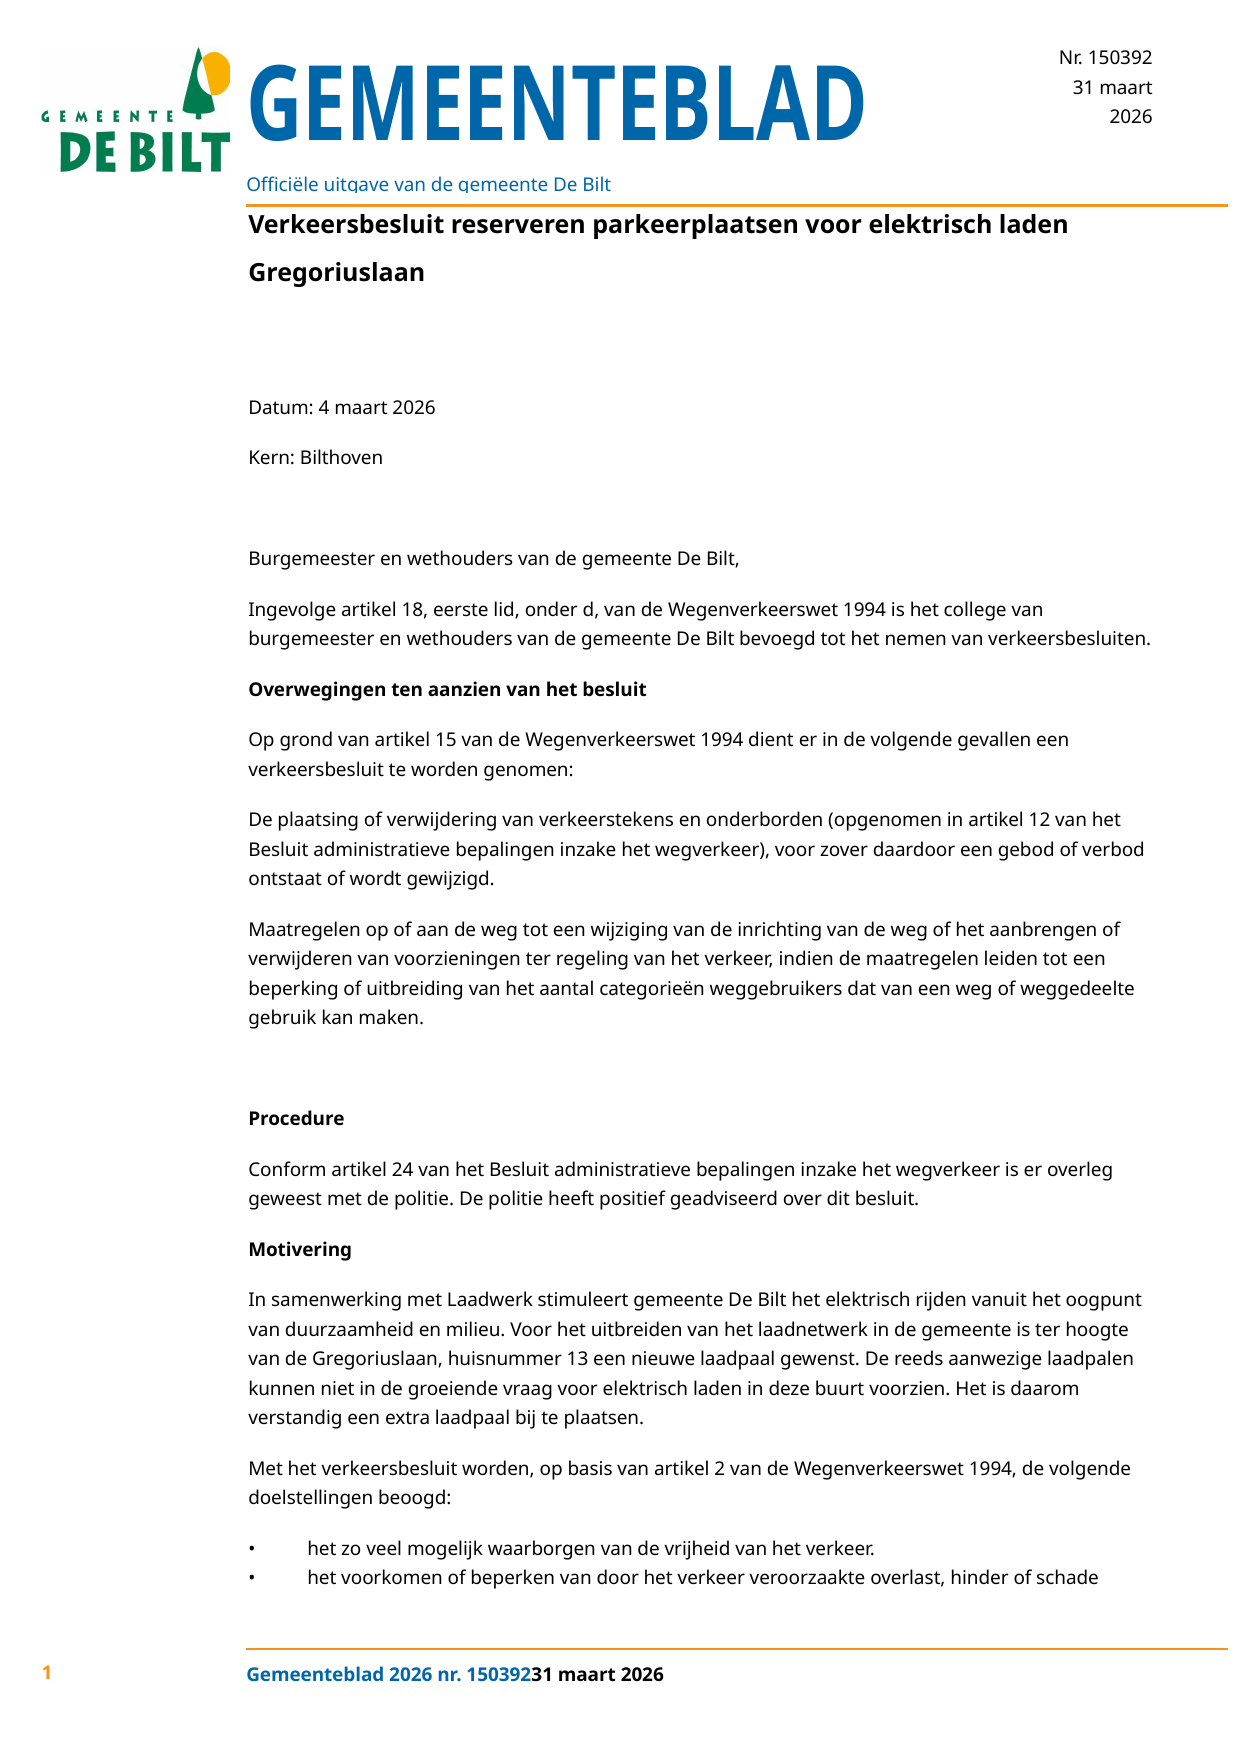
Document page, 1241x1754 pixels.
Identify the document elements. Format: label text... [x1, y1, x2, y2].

list het voorkomen of beperken van door het verkeer veroorzaakte overlast, hinder of schade [248, 1564, 1152, 1590]
text Motivering [248, 1236, 1152, 1261]
text Maatregelen op of aan de weg tot een wijziging van de inrichting van de weg of het aanbrengen of verwijderen van voorzieningen ter regeling van het verkeer, indien de maatregelen leiden tot een beperking of uitbreiding van het aantal categorieën weggebruikers dat van een weg of weggedeelte gebruik kan maken. [248, 916, 1152, 1030]
text Met het verkeersbesluit worden, op basis van artikel 2 van de Wegenverkeerswet 1994, de volgende doelstellingen beoogd: [248, 1455, 1152, 1510]
text Kern: Bilthoven [248, 444, 1152, 470]
text Overwegingen ten aanzien van het besluit [248, 676, 1152, 701]
text Op grond van artikel 15 van de Wegenverkeerswet 1994 dient er in de volgende gevallen een verkeersbesluit te worden genomen: [248, 726, 1152, 781]
text De plaatsing of verwijdering van verkeerstekens en onderborden (opgenomen in artikel 12 van het Besluit administratieve bepalingen inzake het wegverkeer), voor zover daardoor een gebod of verbod ontstaat of wordt gewijzigd. [248, 806, 1152, 891]
text Ingevolge artikel 18, eerste lid, onder d, van de Wegenverkeerswet 1994 is het college van burgemeester en wethouders van de gemeente De Bilt bevoegd tot het nemen van verkeersbesluiten. [248, 596, 1152, 651]
list het zo veel mogelijk waarborgen van de vrijheid van het verkeer. [248, 1535, 1152, 1561]
text Conform artikel 24 van het Besluit administratieve bepalingen inzake het wegverkeer is er overleg geweest met de politie. De politie heeft positief geadviseerd over dit besluit. [248, 1156, 1152, 1211]
text Verkeersbesluit reserveren parkeerplaatsen voor elektrisch laden Gregoriuslaan [248, 207, 1152, 288]
picture [41, 47, 231, 172]
text In samenwerking met Laadwerk stimuleert gemeente De Bilt het elektrisch rijden vanuit het oogpunt van duurzaamheid en milieu. Voor het uitbreiden van het laadnetwerk in de gemeente is ter hoogte van de Gregoriuslaan, huisnummer 13 een nieuwe laadpaal gewenst. De reeds aanwezige laadpalen kunnen niet in de groeiende vraag voor elektrisch laden in deze buurt voorzien. Het is daarom verstandig een extra laadpaal bij te plaatsen. [248, 1286, 1152, 1430]
text Burgemeester en wethouders van de gemeente De Bilt, [248, 545, 1152, 571]
text Datum: 4 maart 2026 [248, 394, 1152, 420]
text Procedure [248, 1105, 1152, 1131]
